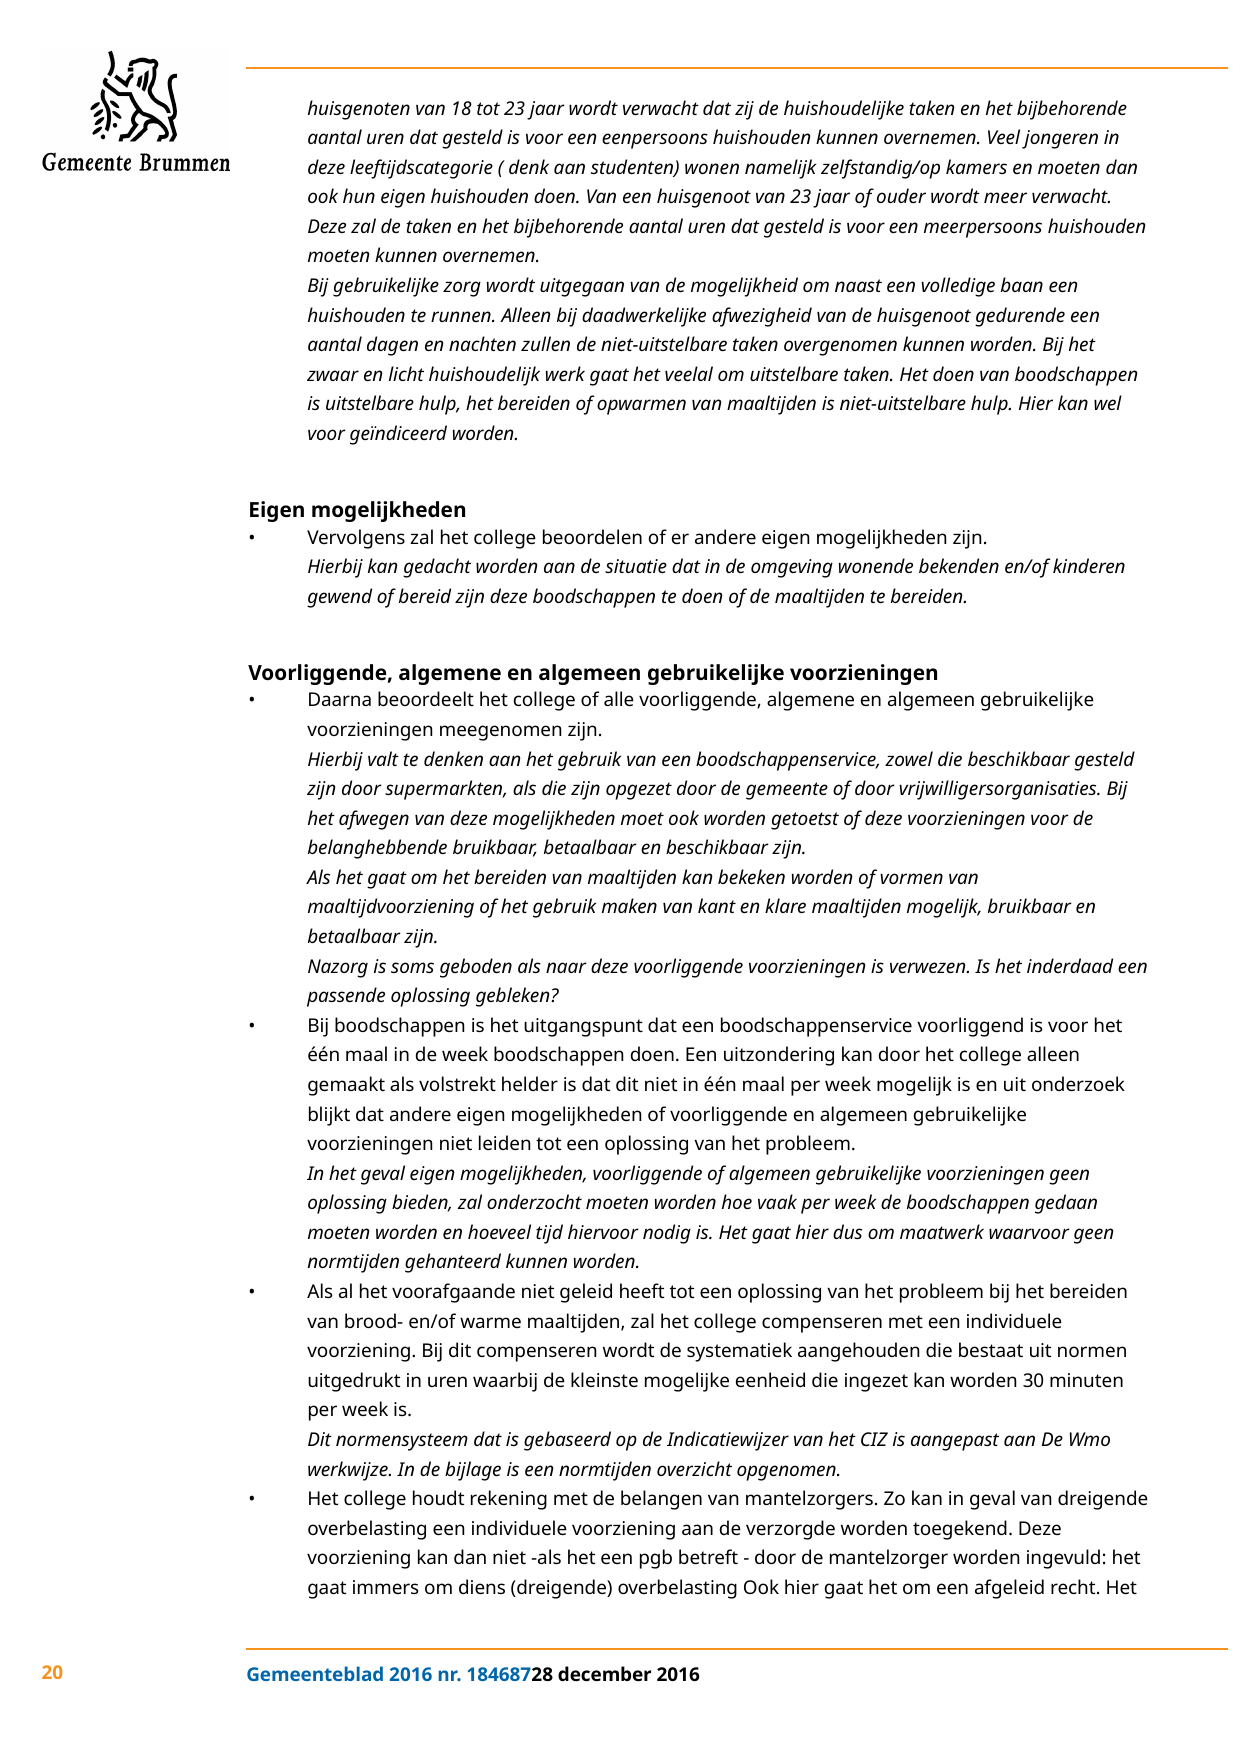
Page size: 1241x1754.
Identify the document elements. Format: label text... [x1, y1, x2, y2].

text Voorliggende, algemene en algemeen gebruikelijke voorzieningen [248, 658, 1152, 687]
list huisgenoten van 18 tot 23 jaar wordt verwacht dat zij de huishoudelijke taken en het bijbehorende aantal uren dat gesteld is voor een eenpersoons huishouden kunnen overnemen. Veel jongeren in deze leeftijdscategorie ( denk aan studenten) wonen namelijk zelfstandig/op kamers en moeten dan ook hun eigen huishouden doen. Van een huisgenoot van 23 jaar of ouder wordt meer verwacht. Deze zal de taken en het bijbehorende aantal uren dat gesteld is voor een meerpersoons huishouden moeten kunnen overnemen. [248, 95, 1152, 268]
list Als het gaat om het bereiden van maaltijden kan bekeken worden of vormen van maaltijdvoorziening of het gebruik maken van kant en klare maaltijden mogelijk, bruikbaar en betaalbaar zijn. [248, 864, 1152, 949]
list Als al het voorafgaande niet geleid heeft tot een oplossing van het probleem bij het bereiden van brood- en/of warme maaltijden, zal het college compenseren met een individuele voorziening. Bij dit compenseren wordt de systematiek aangehouden die bestaat uit normen uitgedrukt in uren waarbij de kleinste mogelijke eenheid die ingezet kan worden 30 minuten per week is. [248, 1278, 1152, 1422]
list In het geval eigen mogelijkheden, voorliggende of algemeen gebruikelijke voorzieningen geen oplossing bieden, zal onderzocht moeten worden hoe vaak per week de boodschappen gedaan moeten worden en hoeveel tijd hiervoor nodig is. Het gaat hier dus om maatwerk waarvoor geen normtijden gehanteerd kunnen worden. [248, 1160, 1152, 1274]
list Hierbij kan gedacht worden aan de situatie dat in de omgeving wonende bekenden en/of kinderen gewend of bereid zijn deze boodschappen te doen of de maaltijden te bereiden. [248, 553, 1152, 609]
text Eigen mogelijkheden [248, 495, 1152, 524]
list Nazorg is soms geboden als naar deze voorliggende voorzieningen is verwezen. Is het inderdaad een passende oplossing gebleken? [248, 953, 1152, 1008]
list Hierbij valt te denken aan het gebruik van een boodschappenservice, zowel die beschikbaar gesteld zijn door supermarkten, als die zijn opgezet door de gemeente of door vrijwilligersorganisaties. Bij het afwegen van deze mogelijkheden moet ook worden getoetst of deze voorzieningen voor de belanghebbende bruikbaar, betaalbaar en beschikbaar zijn. [248, 746, 1152, 860]
list Het college houdt rekening met de belangen van mantelzorgers. Zo kan in geval van dreigende overbelasting een individuele voorziening aan de verzorgde worden toegekend. Deze voorziening kan dan niet -als het een pgb betreft - door de mantelzorger worden ingevuld: het gaat immers om diens (dreigende) overbelasting Ook hier gaat het om een afgeleid recht. Het [248, 1485, 1152, 1600]
list Daarna beoordeelt het college of alle voorliggende, algemene en algemeen gebruikelijke voorzieningen meegenomen zijn. [248, 687, 1152, 742]
list Bij gebruikelijke zorg wordt uitgegaan van de mogelijkheid om naast een volledige baan een huishouden te runnen. Alleen bij daadwerkelijke afwezigheid van de huisgenoot gedurende een aantal dagen en nachten zullen de niet-uitstelbare taken overgenomen kunnen worden. Bij het zwaar en licht huishoudelijk werk gaat het veelal om uitstelbare taken. Het doen van boodschappen is uitstelbare hulp, het bereiden of opwarmen van maaltijden is niet-uitstelbare hulp. Hier kan wel voor geïndiceerd worden. [248, 272, 1152, 446]
list Bij boodschappen is het uitgangspunt dat een boodschappenservice voorliggend is voor het één maal in de week boodschappen doen. Een uitzondering kan door het college alleen gemaakt als volstrekt helder is dat dit niet in één maal per week mogelijk is en uit onderzoek blijkt dat andere eigen mogelijkheden of voorliggende en algemeen gebruikelijke voorzieningen niet leiden tot een oplossing van het probleem. [248, 1012, 1152, 1156]
list Vervolgens zal het college beoordelen of er andere eigen mogelijkheden zijn. [248, 524, 1152, 549]
list Dit normensysteem dat is gebaseerd op de Indicatiewijzer van het CIZ is aangepast aan De Wmo werkwijze. In de bijlage is een normtijden overzicht opgenomen. [248, 1426, 1152, 1482]
picture [41, 47, 231, 172]
